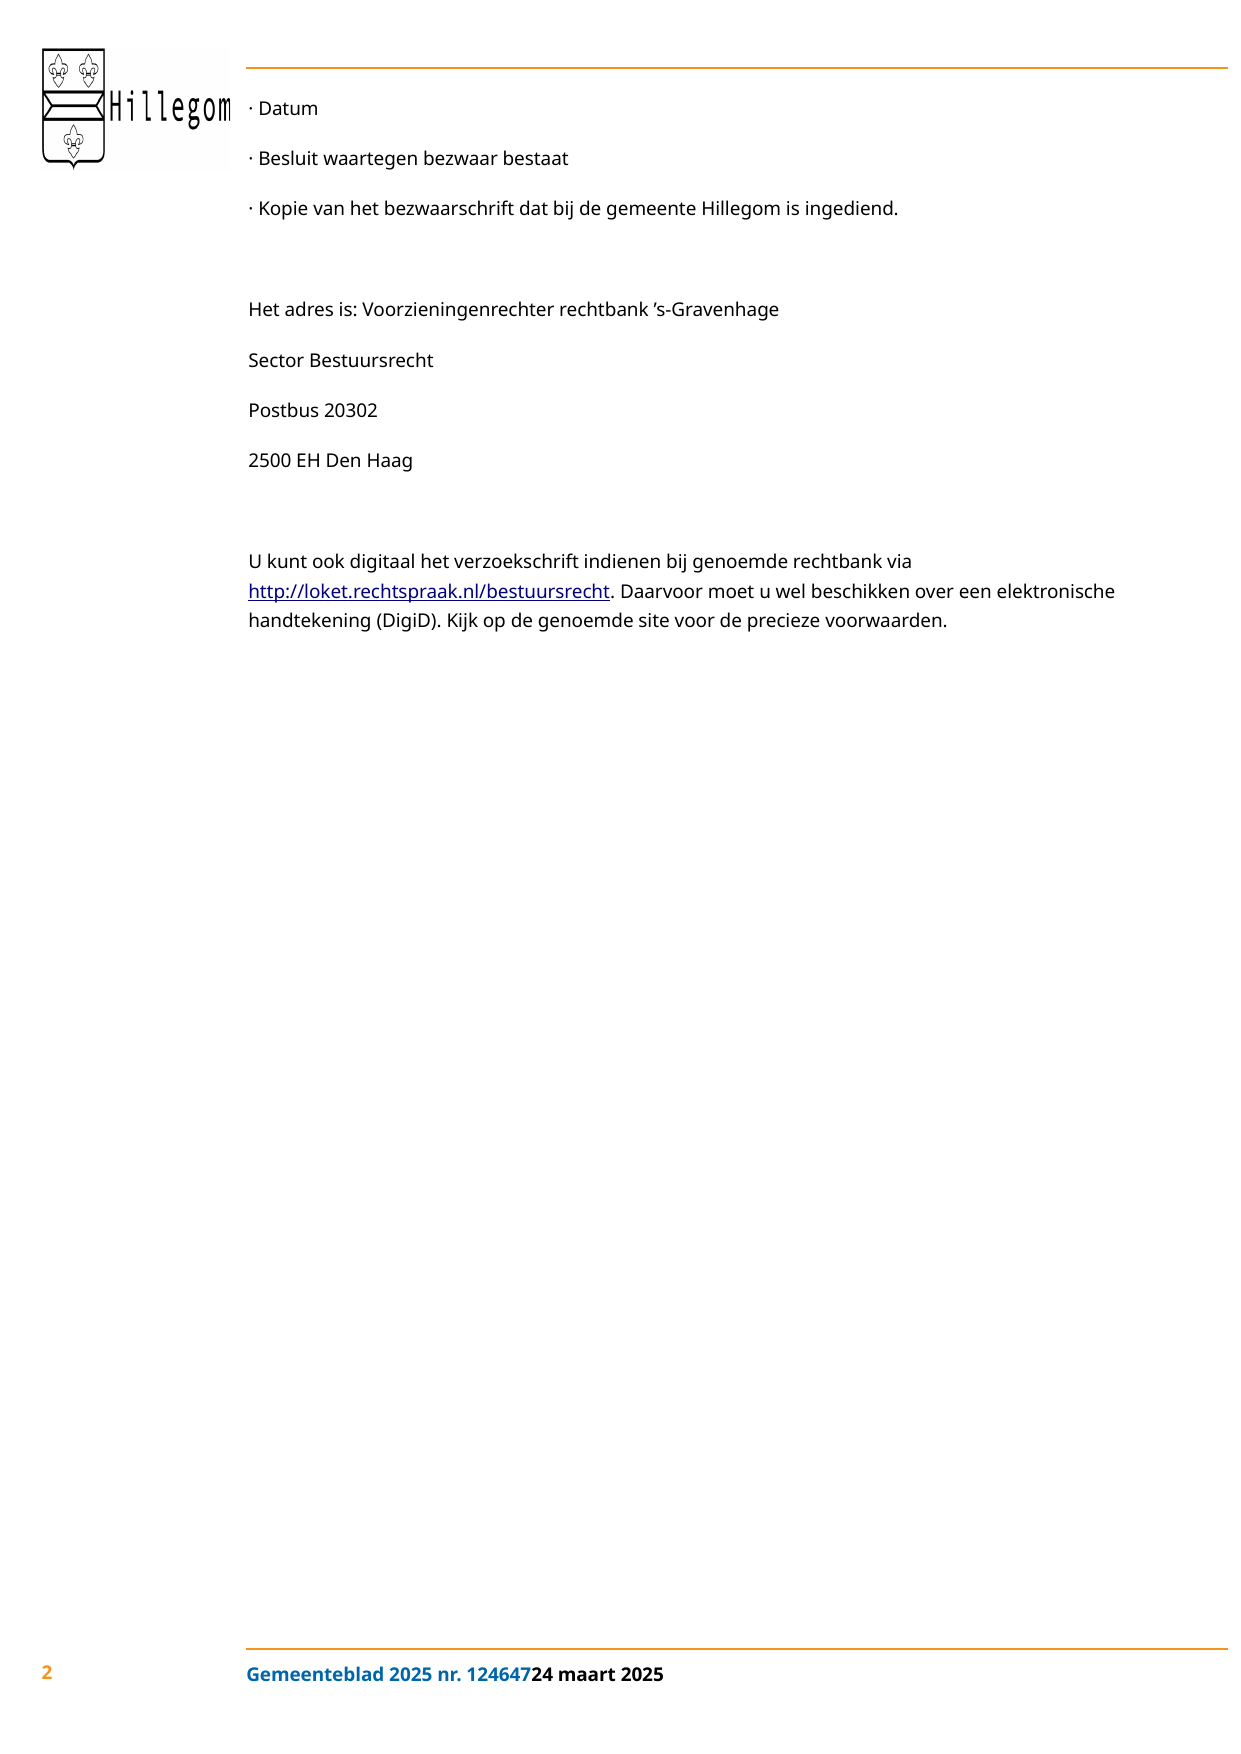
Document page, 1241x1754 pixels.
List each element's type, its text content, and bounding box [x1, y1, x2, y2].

picture [41, 47, 231, 172]
text · Datum [248, 95, 1152, 121]
text Sector Bestuursrecht [248, 347, 1152, 373]
text 2500 EH Den Haag [248, 448, 1152, 473]
text Postbus 20302 [248, 397, 1152, 423]
text · Besluit waartegen bezwaar bestaat [248, 145, 1152, 171]
text U kunt ook digitaal het verzoekschrift indienen bij genoemde rechtbank via http://loket.rechtspraak.nl/bestuursrecht. Daarvoor moet u wel beschikken over een elektronische handtekening (DigiD). Kijk op de genoemde site voor de precieze voorwaarden. [248, 548, 1152, 633]
text Het adres is: Voorzieningenrechter rechtbank ’s-Gravenhage [248, 296, 1152, 322]
text · Kopie van het bezwaarschrift dat bij de gemeente Hillegom is ingediend. [248, 196, 1152, 221]
